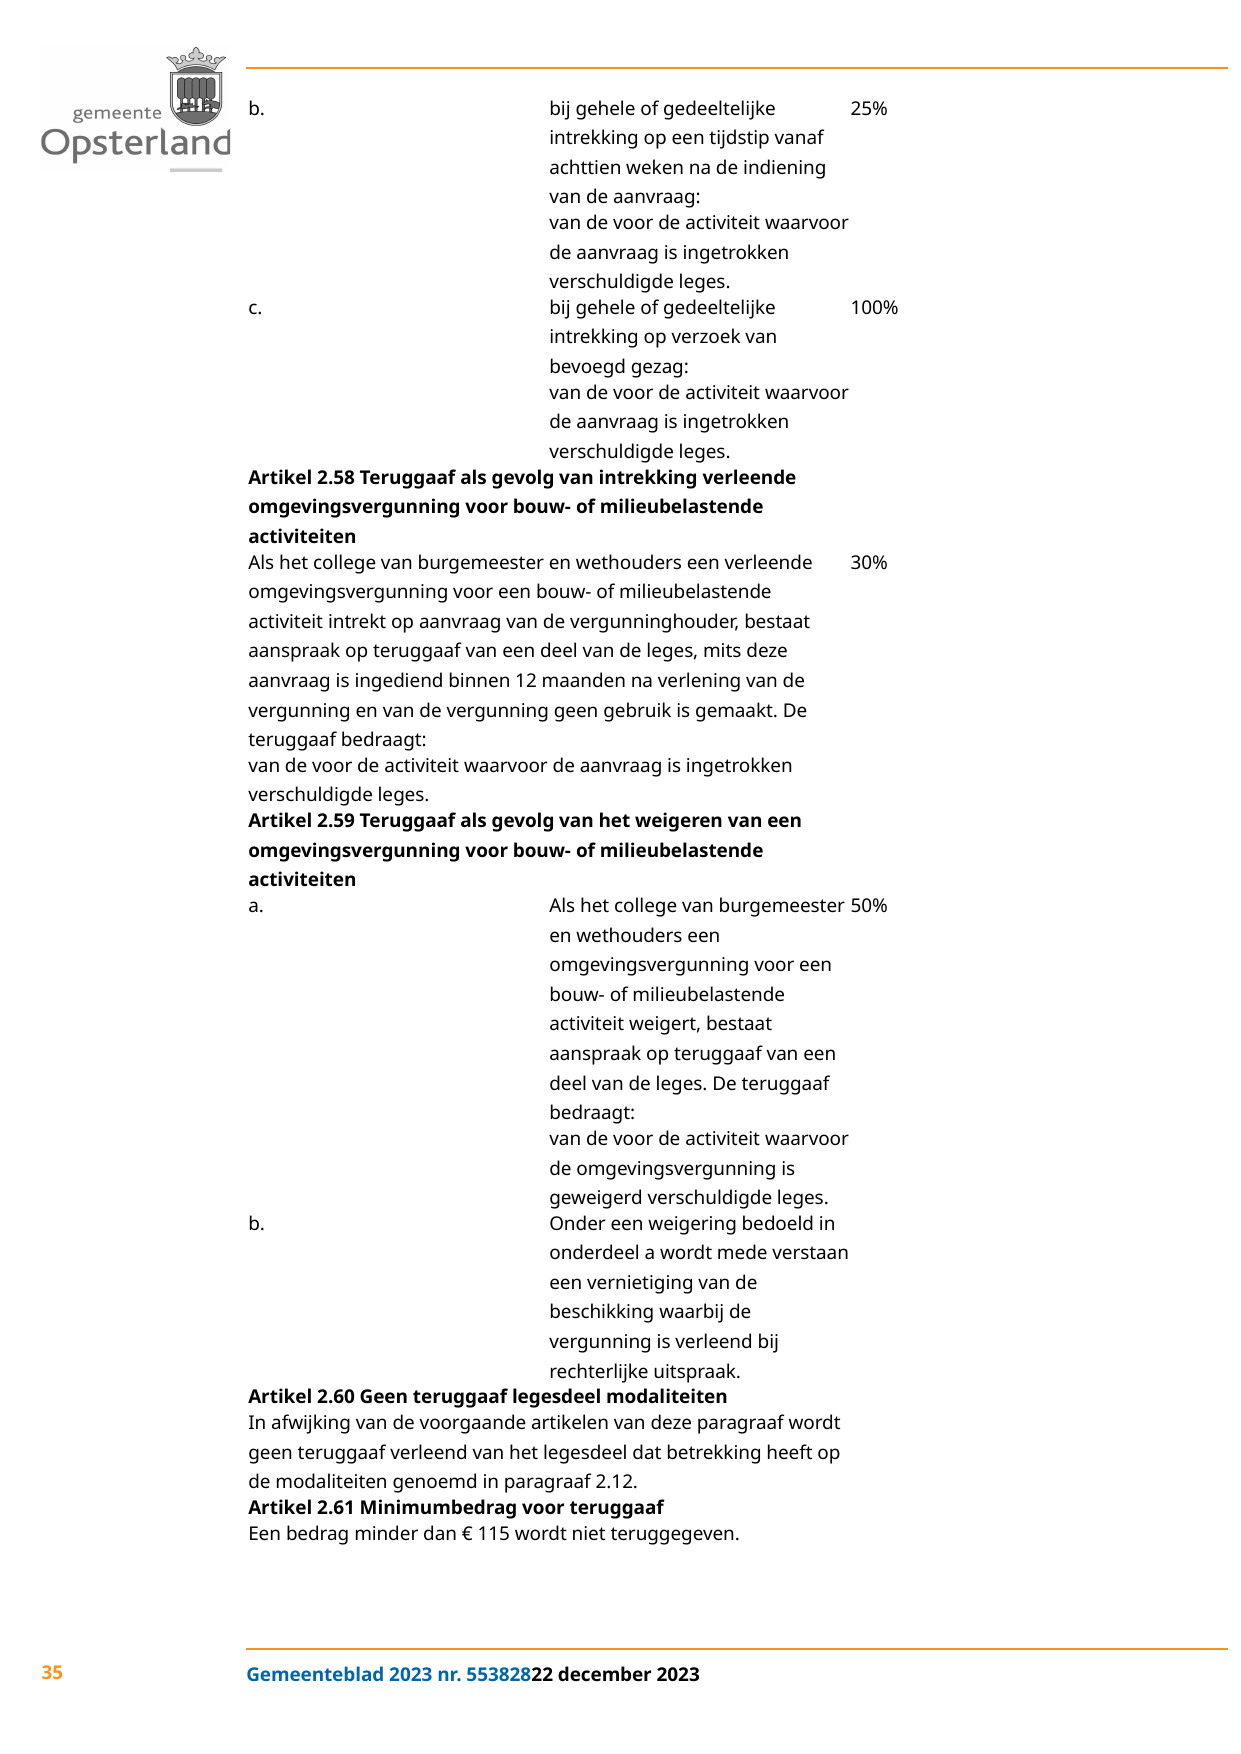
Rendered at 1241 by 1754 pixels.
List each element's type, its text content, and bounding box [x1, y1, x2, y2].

table_cell Artikel 2.59 Teruggaaf als gevolg van het weigeren van een omgevingsvergunning voor bouw- of milieubelastende activiteiten [248, 808, 850, 892]
table_cell In afwijking van de voorgaande artikelen van deze paragraaf wordt geen teruggaaf verleend van het legesdeel dat betrekking heeft op de modaliteiten genoemd in paragraaf 2.12. [248, 1409, 850, 1494]
table_cell b. [248, 1210, 549, 1384]
picture [41, 47, 231, 172]
table_cell [850, 752, 1152, 807]
table_cell [850, 808, 1152, 892]
table_cell van de voor de activiteit waarvoor de aanvraag is ingetrokken verschuldigde leges. [549, 379, 850, 464]
table_cell 30% [850, 549, 1152, 752]
table_cell van de voor de activiteit waarvoor de aanvraag is ingetrokken verschuldigde leges. [549, 209, 850, 294]
table_cell b. [248, 95, 549, 209]
table_cell Artikel 2.60 Geen teruggaaf legesdeel modaliteiten [248, 1384, 850, 1409]
table_cell [850, 379, 1152, 464]
table_cell van de voor de activiteit waarvoor de aanvraag is ingetrokken verschuldigde leges. [248, 752, 850, 807]
table_cell [850, 1520, 1152, 1546]
table_cell van de voor de activiteit waarvoor de omgevingsvergunning is geweigerd verschuldigde leges. [549, 1125, 850, 1210]
table_cell Als het college van burgemeester en wethouders een verleende omgevingsvergunning voor een bouw- of milieubelastende activiteit intrekt op aanvraag van de vergunninghouder, bestaat aanspraak op teruggaaf van een deel van de leges, mits deze aanvraag is ingediend binnen 12 maanden na verlening van de vergunning en van de vergunning geen gebruik is gemaakt. De teruggaaf bedraagt: [248, 549, 850, 752]
table_cell [850, 1409, 1152, 1494]
table_cell [248, 379, 549, 464]
table_cell a. [248, 892, 549, 1210]
table_cell 25% [850, 95, 1152, 209]
table_cell [248, 209, 549, 294]
table_cell [850, 1494, 1152, 1520]
table_cell [850, 1210, 1152, 1384]
table_cell [850, 464, 1152, 549]
table_cell [850, 209, 1152, 294]
table_cell [850, 1384, 1152, 1409]
table_cell bij gehele of gedeeltelijke intrekking op verzoek van bevoegd gezag: [549, 294, 850, 379]
table_cell Als het college van burgemeester en wethouders een omgevingsvergunning voor een bouw- of milieubelastende activiteit weigert, bestaat aanspraak op teruggaaf van een deel van de leges. De teruggaaf bedraagt: [549, 892, 850, 1125]
table_cell [850, 1125, 1152, 1210]
table_cell Onder een weigering bedoeld in onderdeel a wordt mede verstaan een vernietiging van de beschikking waarbij de vergunning is verleend bij rechterlijke uitspraak. [549, 1210, 850, 1384]
table_cell bij gehele of gedeeltelijke intrekking op een tijdstip vanaf achttien weken na de indiening van de aanvraag: [549, 95, 850, 209]
table_cell Een bedrag minder dan € 115 wordt niet teruggegeven. [248, 1520, 850, 1546]
table_cell 50% [850, 892, 1152, 1125]
table_cell 100% [850, 294, 1152, 379]
table_cell c. [248, 294, 549, 379]
table_cell Artikel 2.58 Teruggaaf als gevolg van intrekking verleende omgevingsvergunning voor bouw- of milieubelastende activiteiten [248, 464, 850, 549]
table_cell Artikel 2.61 Minimumbedrag voor teruggaaf [248, 1494, 850, 1520]
